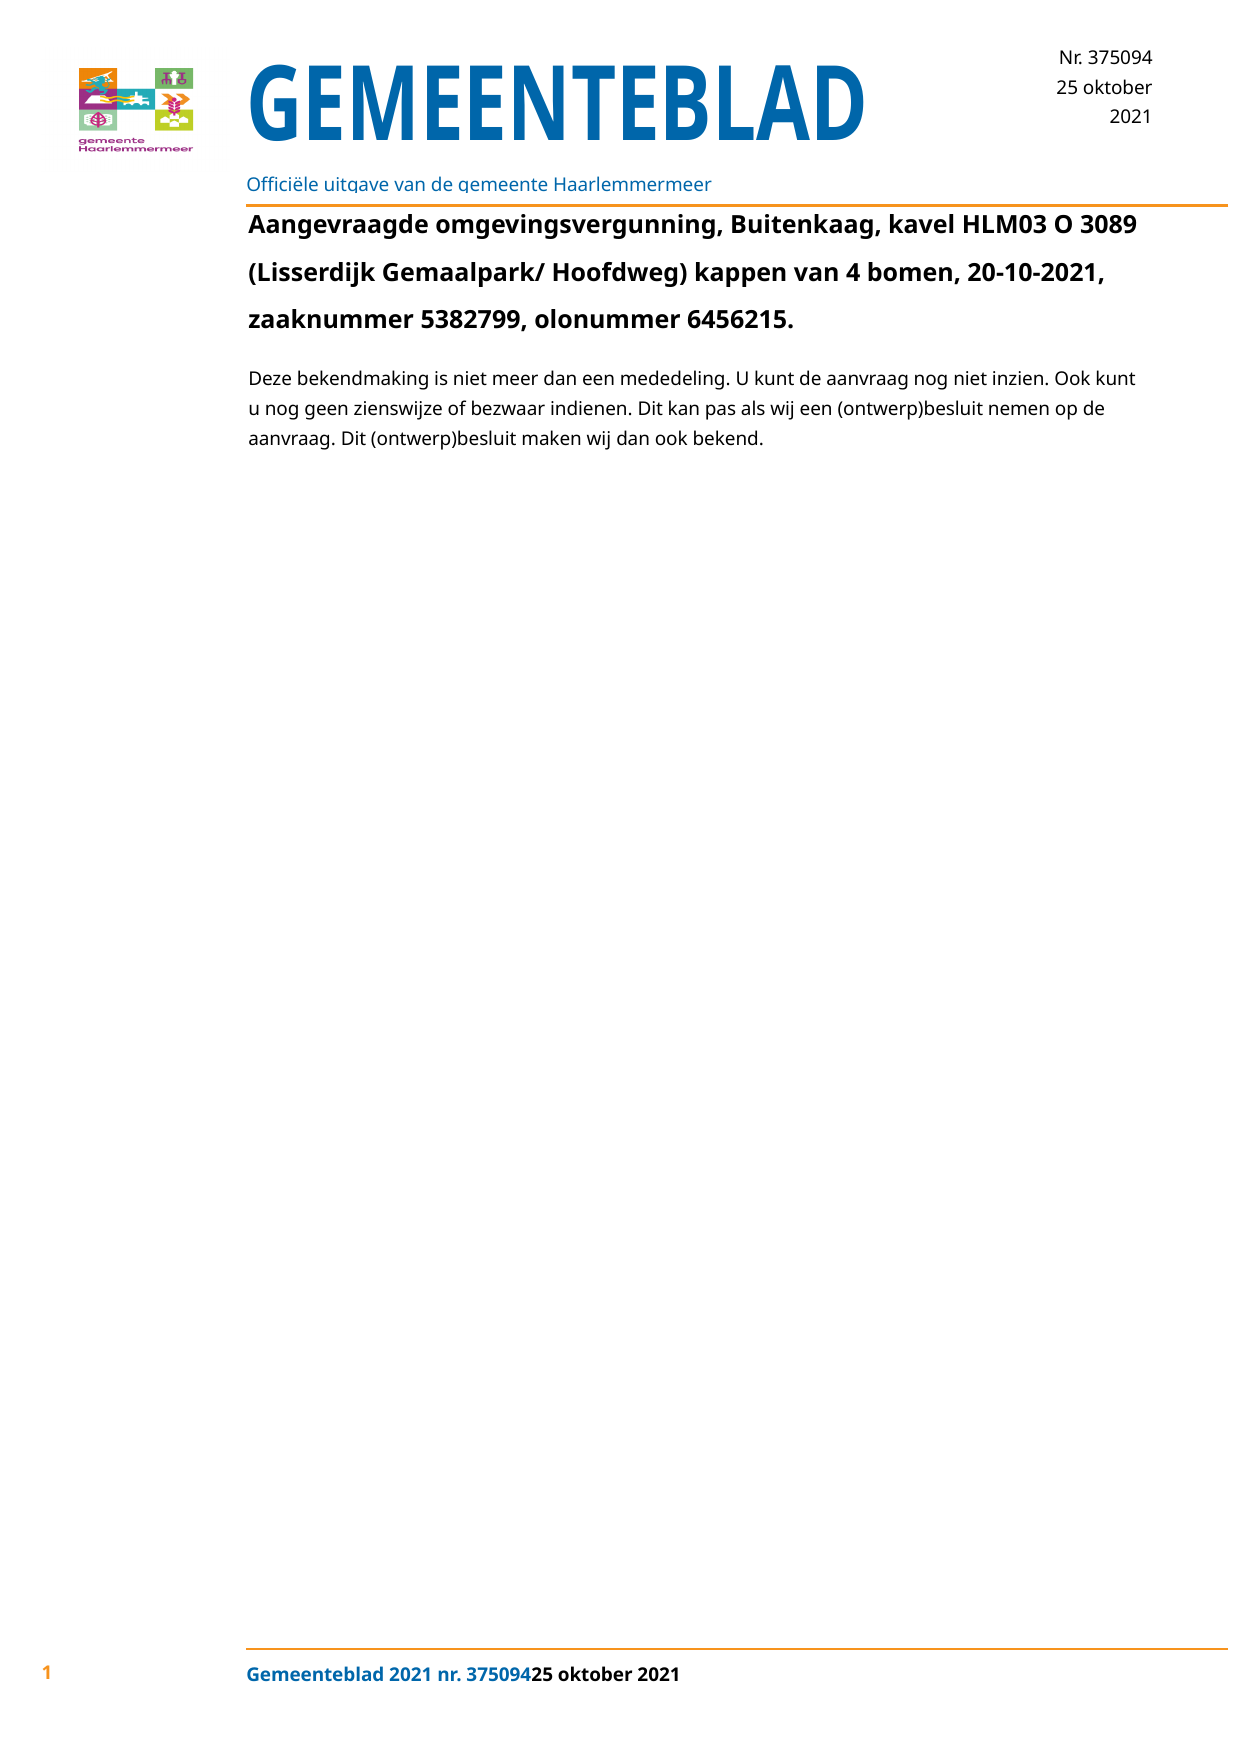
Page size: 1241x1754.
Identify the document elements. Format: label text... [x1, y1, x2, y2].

text Aangevraagde omgevingsvergunning, Buitenkaag, kavel HLM03 O 3089 (Lisserdijk Gemaalpark/ Hoofdweg) kappen van 4 bomen, 20-10-2021, zaaknummer 5382799, olonummer 6456215. [248, 207, 1152, 336]
picture [41, 47, 231, 172]
text Deze bekendmaking is niet meer dan een mededeling. U kunt de aanvraag nog niet inzien. Ook kunt u nog geen zienswijze of bezwaar indienen. Dit kan pas als wij een (ontwerp)besluit nemen op de aanvraag. Dit (ontwerp)besluit maken wij dan ook bekend. [248, 366, 1152, 450]
